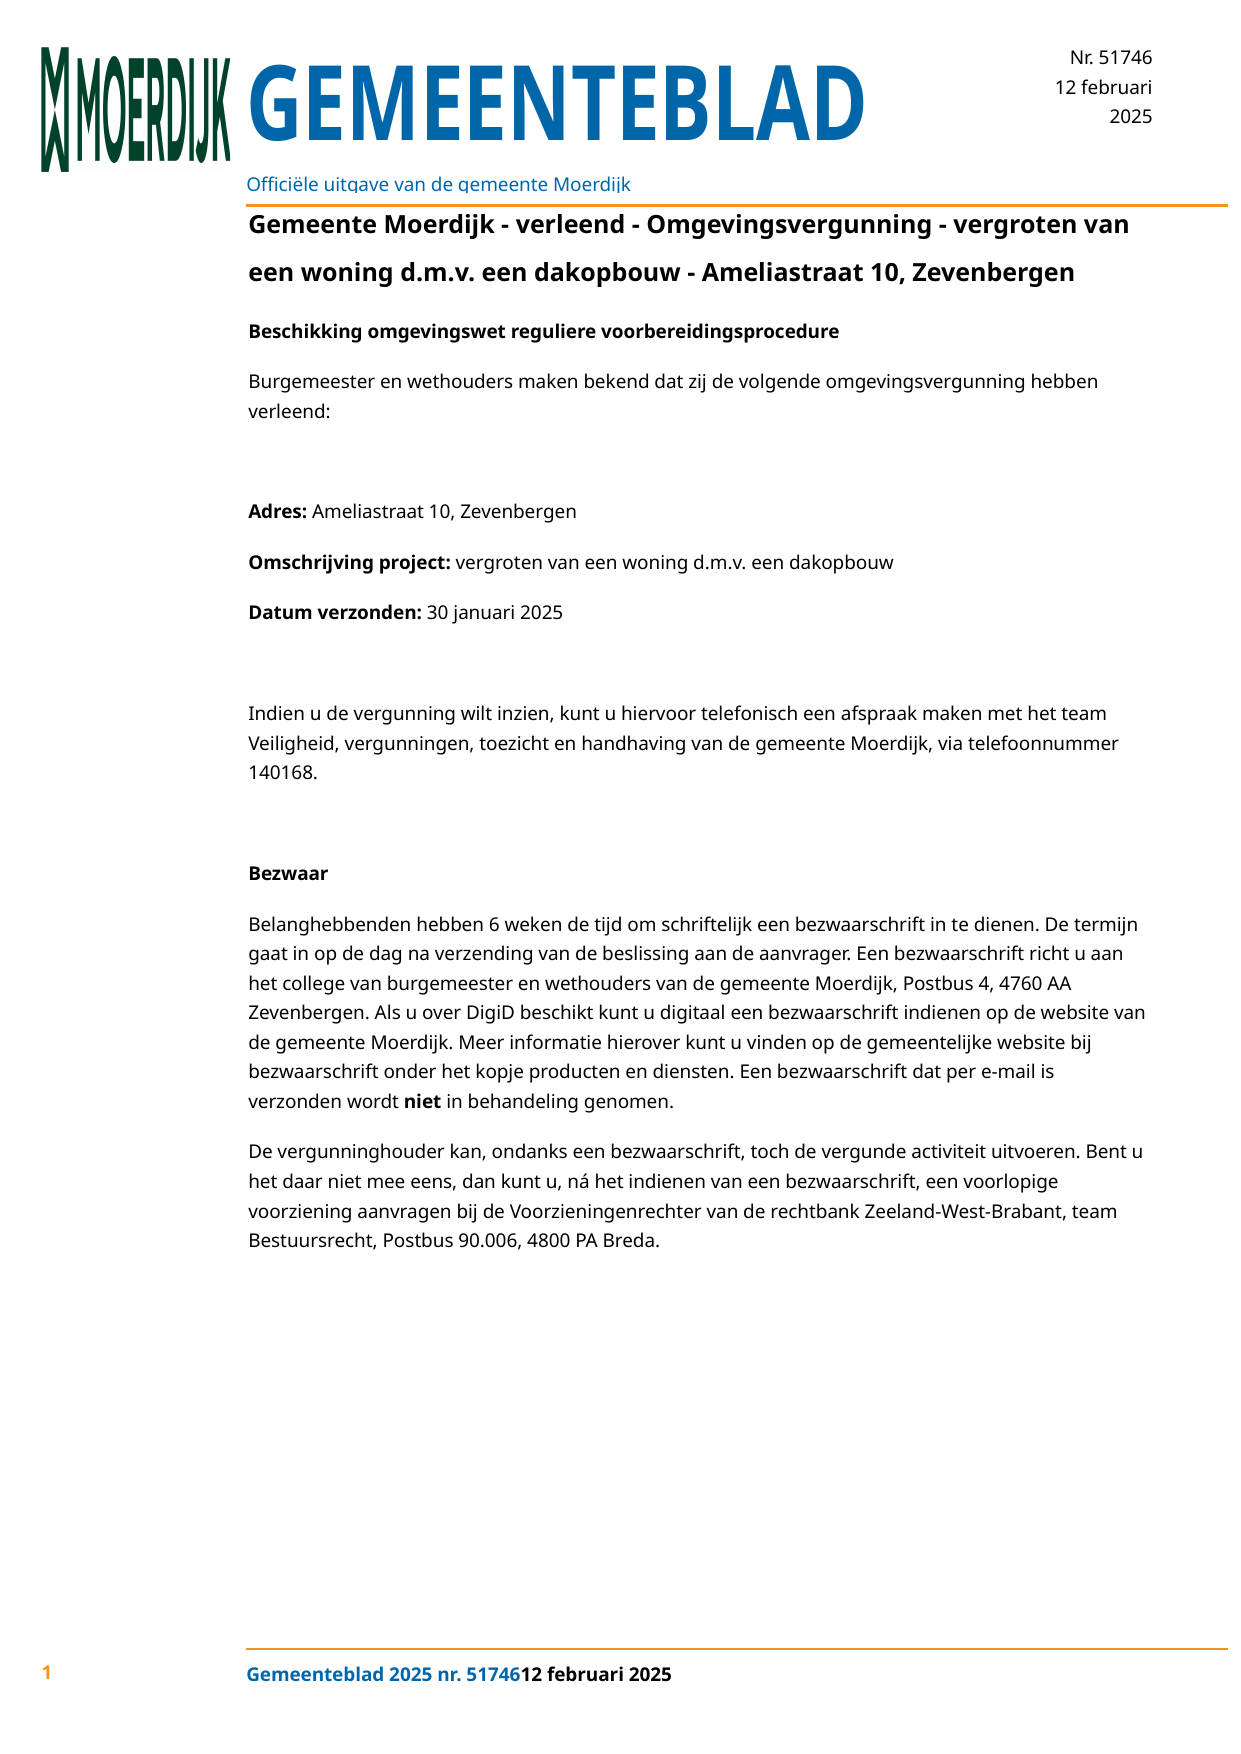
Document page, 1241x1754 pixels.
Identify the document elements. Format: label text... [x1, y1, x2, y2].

text Gemeente Moerdijk - verleend - Omgevingsvergunning - vergroten van een woning d.m.v. een dakopbouw - Ameliastraat 10, Zevenbergen [248, 207, 1152, 288]
text Datum verzonden: 30 januari 2025 [248, 599, 1152, 625]
text Indien u de vergunning wilt inzien, kunt u hiervoor telefonisch een afspraak maken met het team Veiligheid, vergunningen, toezicht en handhaving van de gemeente Moerdijk, via telefoonnummer 140168. [248, 700, 1152, 785]
picture [41, 47, 231, 172]
text Belanghebbenden hebben 6 weken de tijd om schriftelijk een bezwaarschrift in te dienen. De termijn gaat in op de dag na verzending van de beslissing aan de aanvrager. Een bezwaarschrift richt u aan het college van burgemeester en wethouders van de gemeente Moerdijk, Postbus 4, 4760 AA Zevenbergen. Als u over DigiD beschikt kunt u digitaal een bezwaarschrift indienen op de website van de gemeente Moerdijk. Meer informatie hierover kunt u vinden op de gemeentelijke website bij bezwaarschrift onder het kopje producten en diensten. Een bezwaarschrift dat per e-mail is verzonden wordt niet in behandeling genomen. [248, 911, 1152, 1114]
text Beschikking omgevingswet reguliere voorbereidingsprocedure [248, 318, 1152, 344]
text Burgemeester en wethouders maken bekend dat zij de volgende omgevingsvergunning hebben verleend: [248, 368, 1152, 424]
text De vergunninghouder kan, ondanks een bezwaarschrift, toch de vergunde activiteit uitvoeren. Bent u het daar niet mee eens, dan kunt u, ná het indienen van een bezwaarschrift, een voorlopige voorziening aanvragen bij de Voorzieningenrechter van de rechtbank Zeeland-West-Brabant, team Bestuursrecht, Postbus 90.006, 4800 PA Breda. [248, 1139, 1152, 1253]
text Omschrijving project: vergroten van een woning d.m.v. een dakopbouw [248, 549, 1152, 575]
text Adres: Ameliastraat 10, Zevenbergen [248, 499, 1152, 524]
text Bezwaar [248, 860, 1152, 886]
